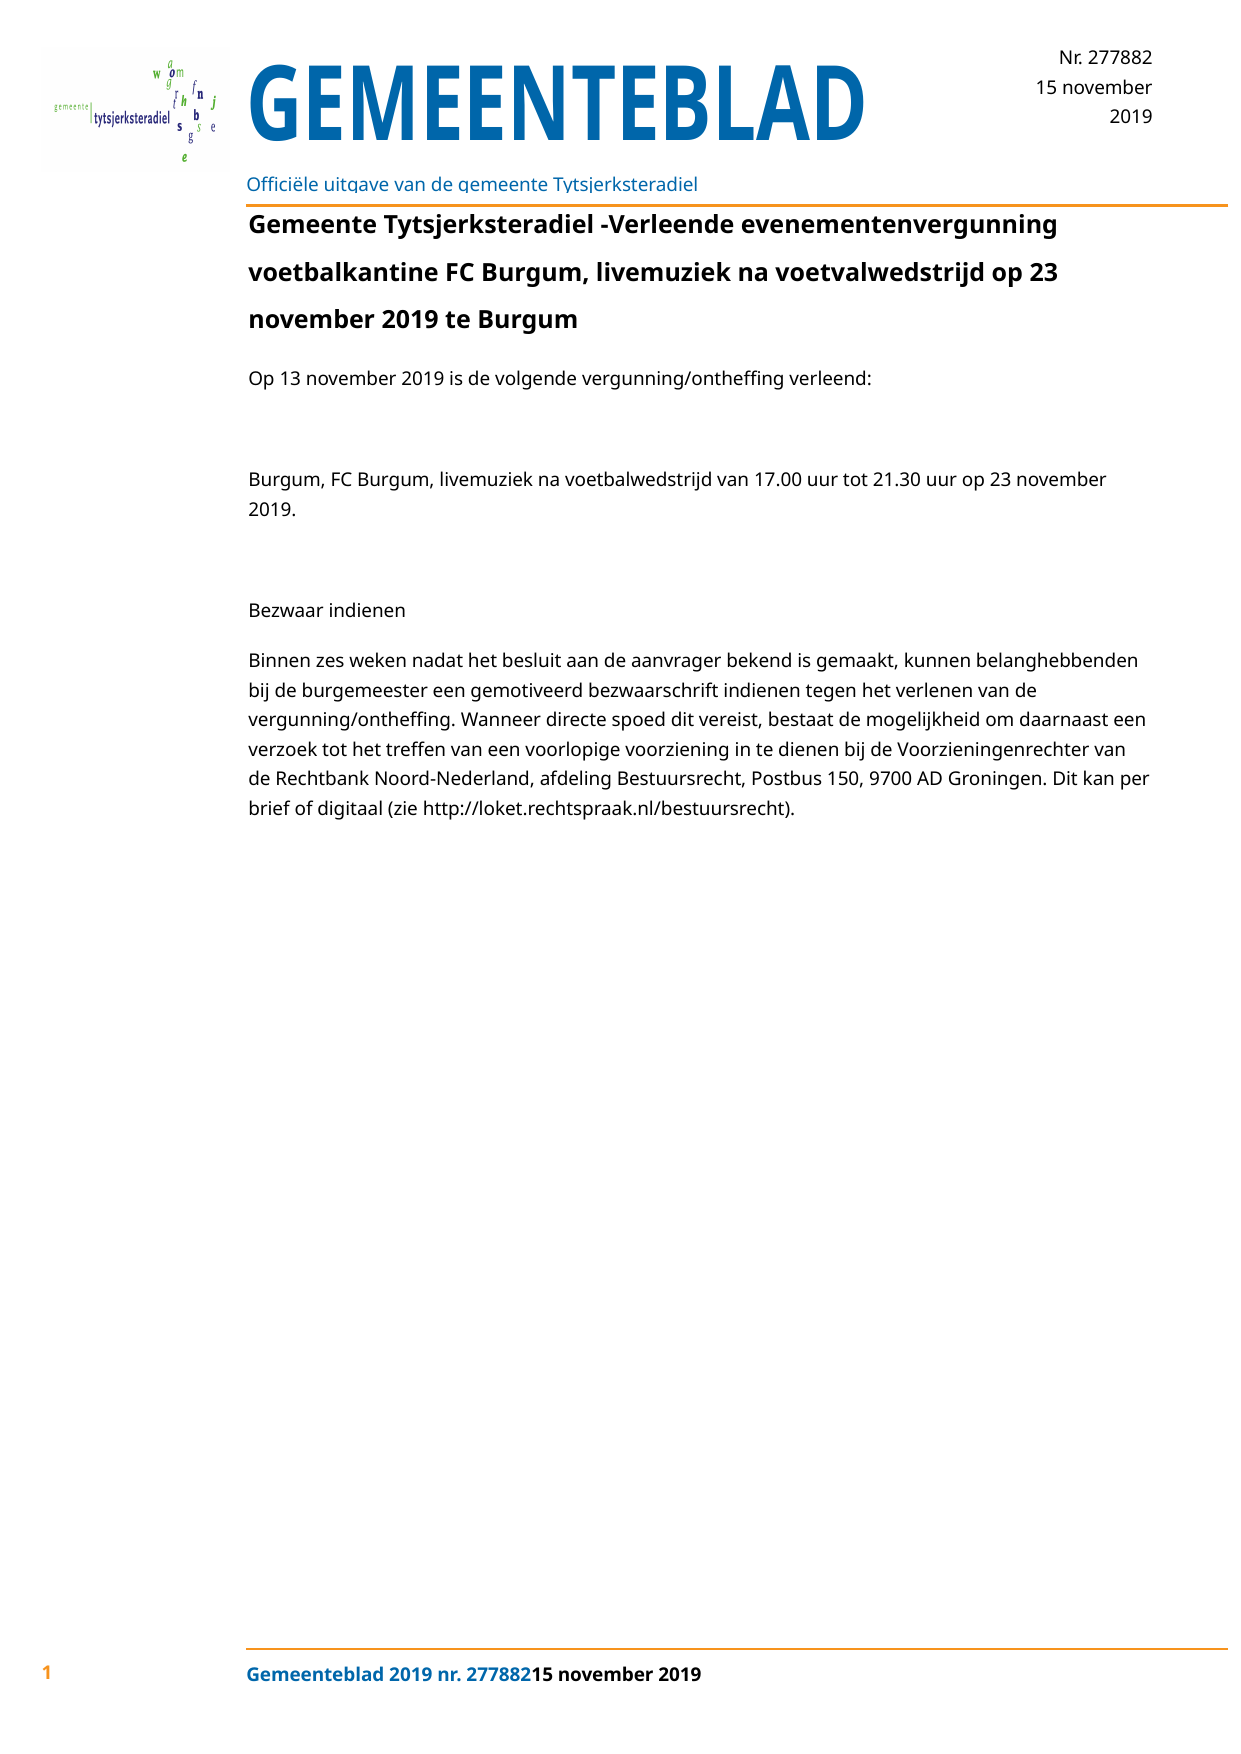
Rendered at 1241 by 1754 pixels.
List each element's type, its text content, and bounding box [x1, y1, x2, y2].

text Op 13 november 2019 is de volgende vergunning/ontheffing verleend: [248, 366, 1152, 391]
text Binnen zes weken nadat het besluit aan de aanvrager bekend is gemaakt, kunnen belanghebbenden bij de burgemeester een gemotiveerd bezwaarschrift indienen tegen het verlenen van de vergunning/ontheffing. Wanneer directe spoed dit vereist, bestaat de mogelijkheid om daarnaast een verzoek tot het treffen van een voorlopige voorziening in te dienen bij de Voorzieningenrechter van de Rechtbank Noord-Nederland, afdeling Bestuursrecht, Postbus 150, 9700 AD Groningen. Dit kan per brief of digitaal (zie http://loket.rechtspraak.nl/bestuursrecht). [248, 647, 1152, 821]
text Gemeente Tytsjerksteradiel -Verleende evenementenvergunning voetbalkantine FC Burgum, livemuziek na voetvalwedstrijd op 23 november 2019 te Burgum [248, 207, 1152, 336]
picture [41, 47, 231, 172]
text Burgum, FC Burgum, livemuziek na voetbalwedstrijd van 17.00 uur tot 21.30 uur op 23 november 2019. [248, 466, 1152, 522]
text Bezwaar indienen [248, 597, 1152, 622]
